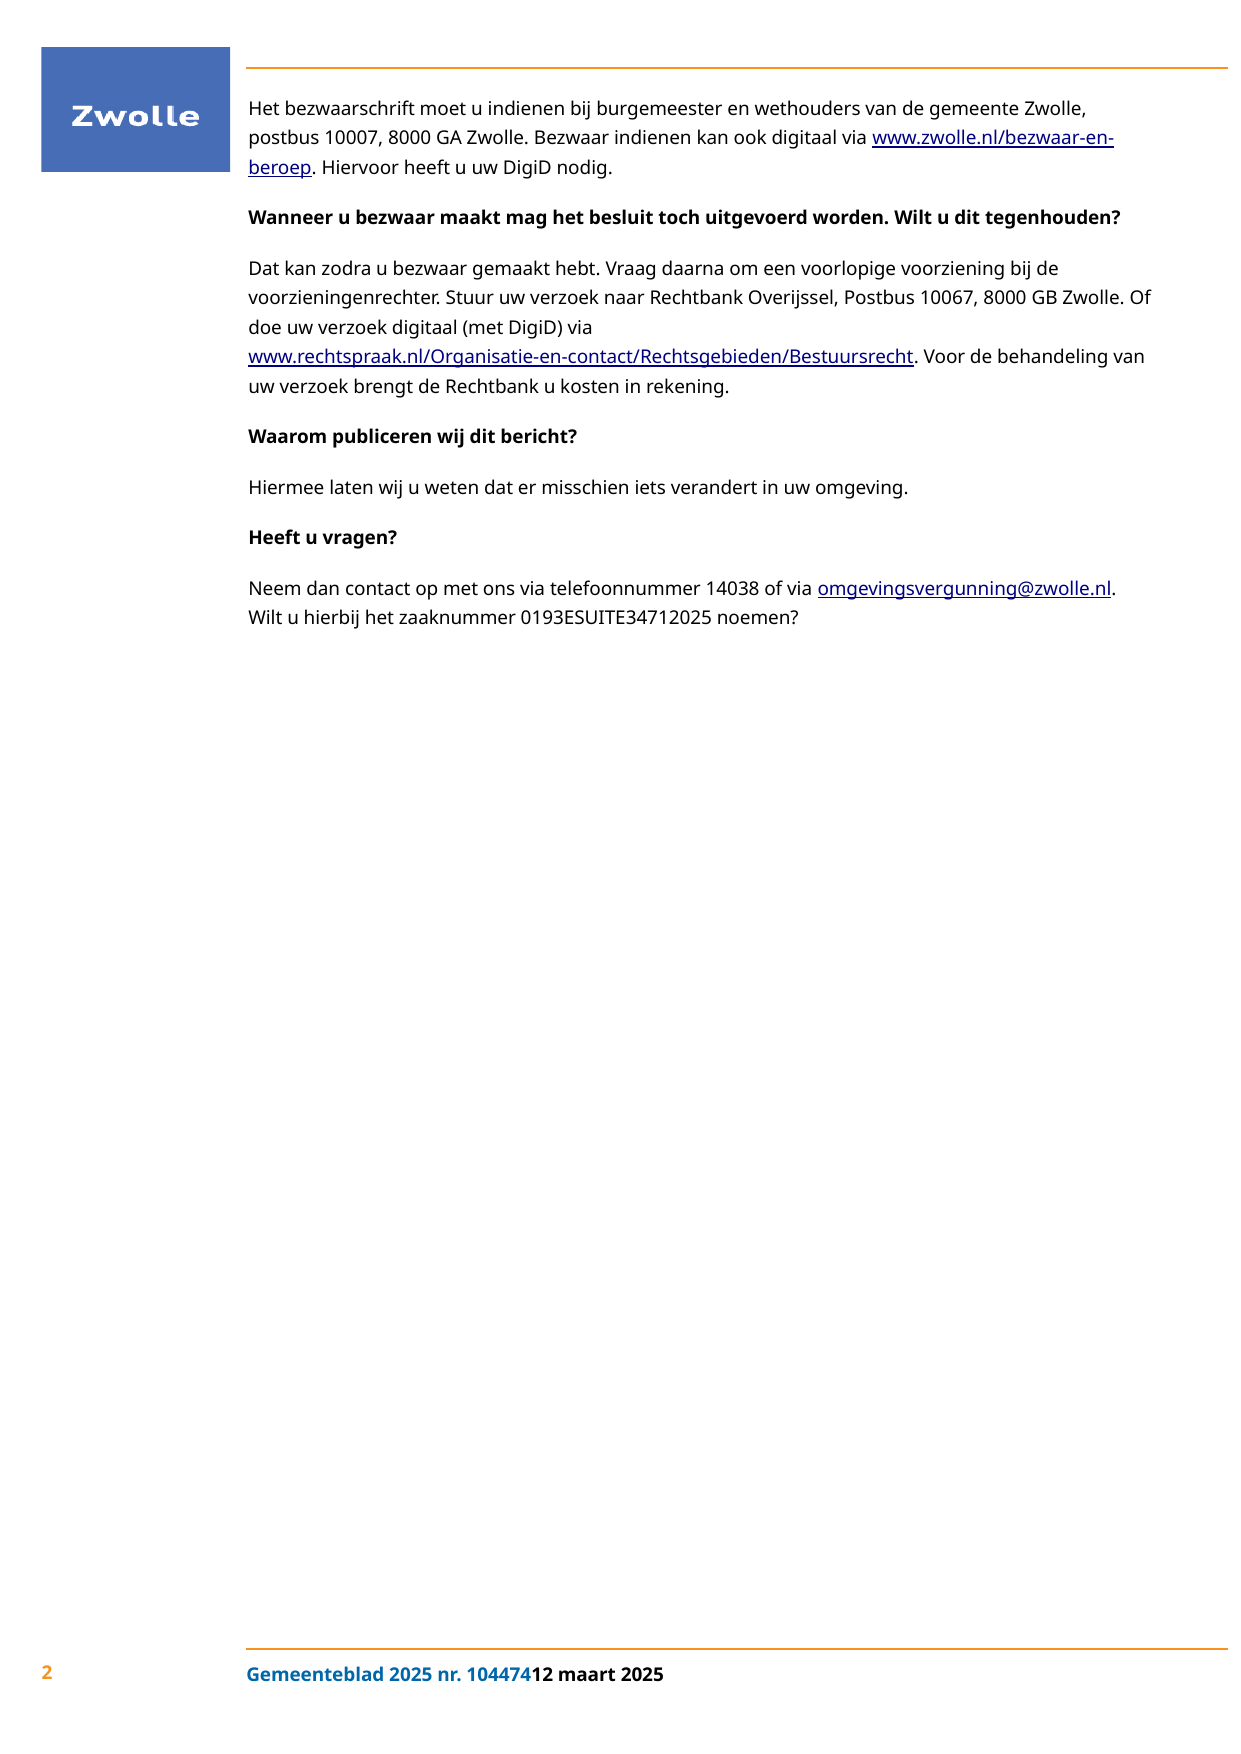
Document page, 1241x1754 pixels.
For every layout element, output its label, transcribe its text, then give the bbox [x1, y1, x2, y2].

text Heeft u vragen? [248, 524, 1152, 550]
text Neem dan contact op met ons via telefoonnummer 14038 of via omgevingsvergunning@zwolle.nl. Wilt u hierbij het zaaknummer 0193ESUITE34712025 noemen? [248, 575, 1152, 630]
text Waarom publiceren wij dit bericht? [248, 423, 1152, 449]
text Dat kan zodra u bezwaar gemaakt hebt. Vraag daarna om een voorlopige voorziening bij de voorzieningenrechter. Stuur uw verzoek naar Rechtbank Overijssel, Postbus 10067, 8000 GB Zwolle. Of doe uw verzoek digitaal (met DigiD) via www.rechtspraak.nl/Organisatie-en-contact/Rechtsgebieden/Bestuursrecht. Voor de behandeling van uw verzoek brengt de Rechtbank u kosten in rekening. [248, 255, 1152, 399]
picture [41, 47, 231, 172]
text Het bezwaarschrift moet u indienen bij burgemeester en wethouders van de gemeente Zwolle, postbus 10007, 8000 GA Zwolle. Bezwaar indienen kan ook digitaal via www.zwolle.nl/bezwaar-en-beroep. Hiervoor heeft u uw DigiD nodig. [248, 95, 1152, 180]
text Hiermee laten wij u weten dat er misschien iets verandert in uw omgeving. [248, 474, 1152, 500]
text Wanneer u bezwaar maakt mag het besluit toch uitgevoerd worden. Wilt u dit tegenhouden? [248, 204, 1152, 230]
